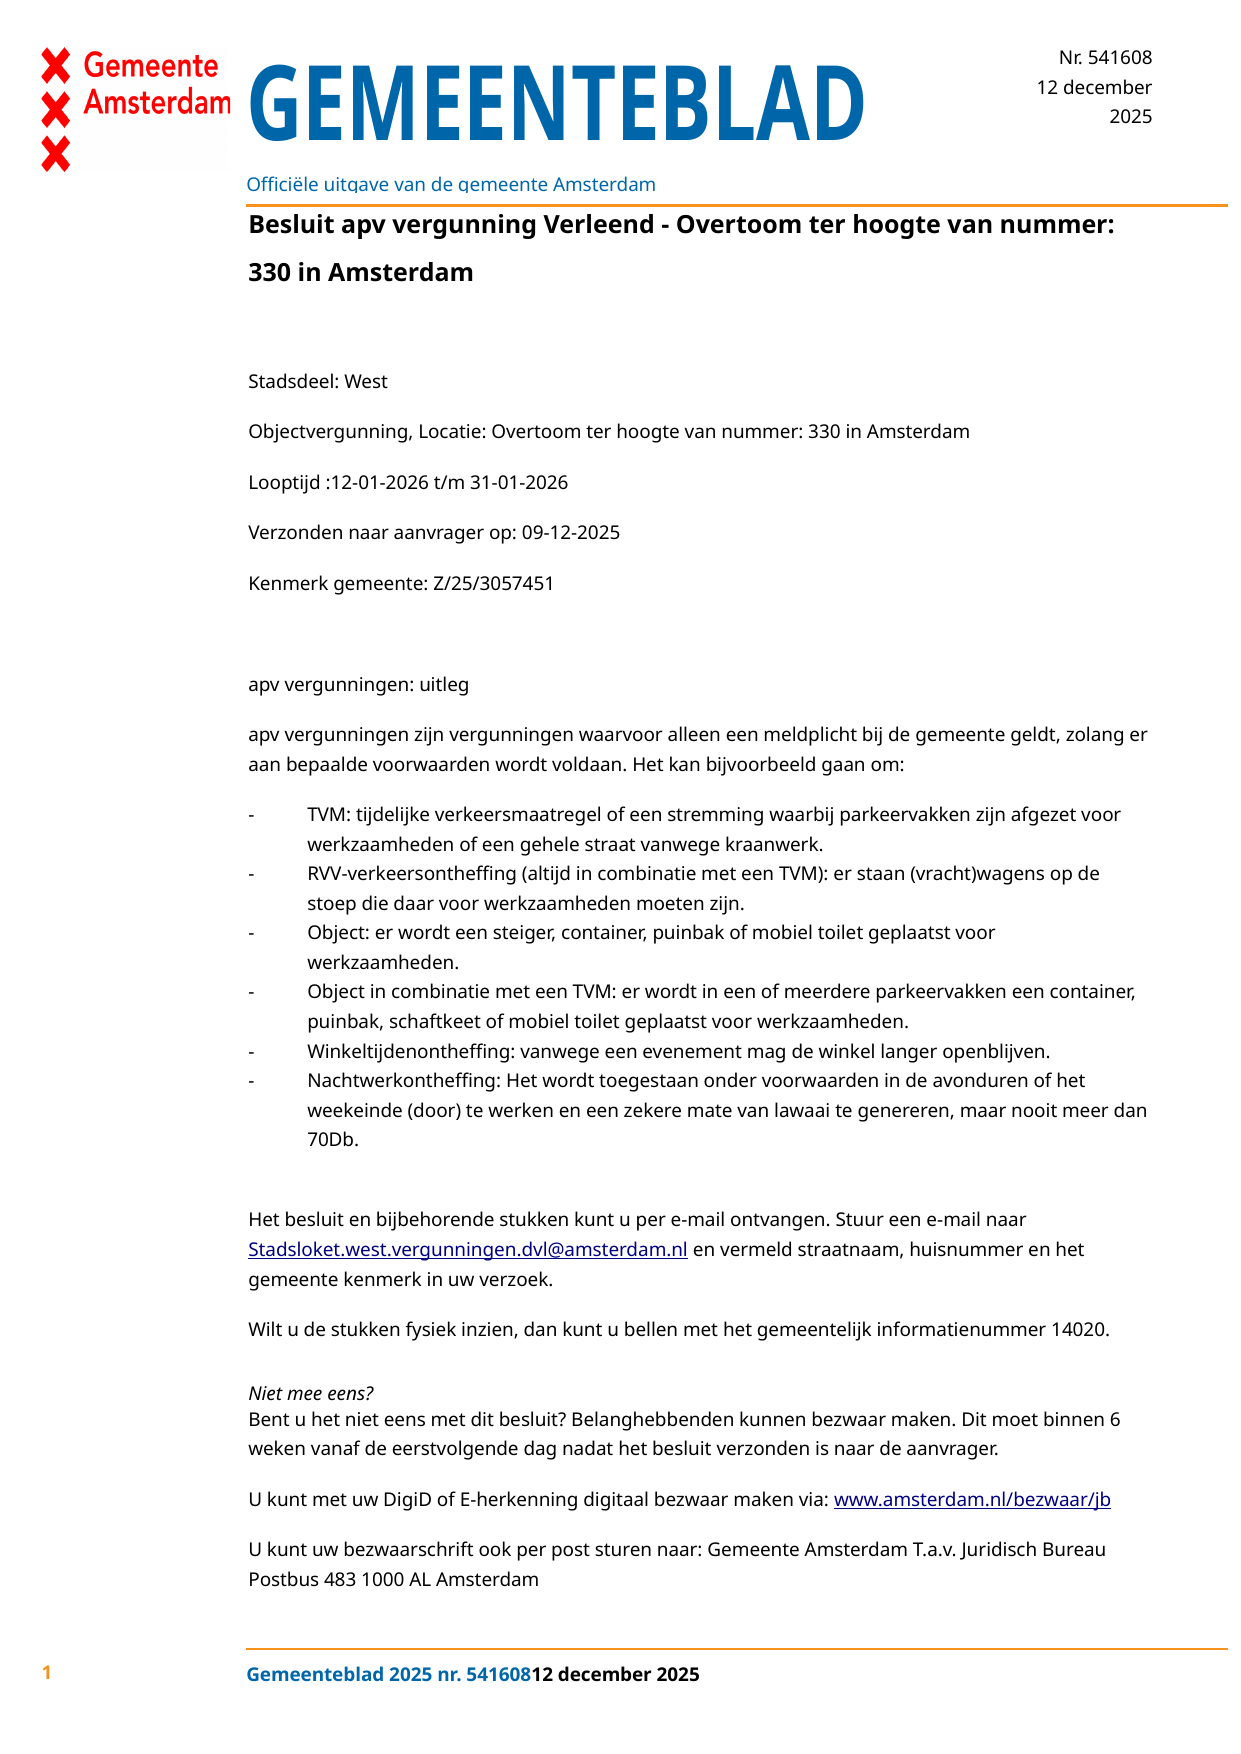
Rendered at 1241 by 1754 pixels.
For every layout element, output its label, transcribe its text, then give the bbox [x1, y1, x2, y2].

list RVV-verkeersontheffing (altijd in combinatie met een TVM): er staan (vracht)wagens op de stoep die daar voor werkzaamheden moeten zijn. [248, 860, 1152, 916]
text apv vergunningen zijn vergunningen waarvoor alleen een meldplicht bij de gemeente geldt, zolang er aan bepaalde voorwaarden wordt voldaan. Het kan bijvoorbeeld gaan om: [248, 721, 1152, 777]
text Niet mee eens? [248, 1380, 1152, 1406]
picture [41, 47, 231, 172]
list Nachtwerkontheffing: Het wordt toegestaan onder voorwaarden in de avonduren of het weekeinde (door) te werken en een zekere mate van lawaai te genereren, maar nooit meer dan 70Db. [248, 1067, 1152, 1152]
text Kenmerk gemeente: Z/25/3057451 [248, 570, 1152, 596]
text U kunt met uw DigiD of E-herkenning digitaal bezwaar maken via: www.amsterdam.nl/bezwaar/jb [248, 1486, 1152, 1512]
text Looptijd :12-01-2026 t/m 31-01-2026 [248, 469, 1152, 495]
text Stadsdeel: West [248, 368, 1152, 394]
text Besluit apv vergunning Verleend - Overtoom ter hoogte van nummer: 330 in Amsterdam [248, 207, 1152, 288]
list Object in combinatie met een TVM: er wordt in een of meerdere parkeervakken een container, puinbak, schaftkeet of mobiel toilet geplaatst voor werkzaamheden. [248, 979, 1152, 1034]
list Object: er wordt een steiger, container, puinbak of mobiel toilet geplaatst voor werkzaamheden. [248, 919, 1152, 975]
list TVM: tijdelijke verkeersmaatregel of een stremming waarbij parkeervakken zijn afgezet voor werkzaamheden of een gehele straat vanwege kraanwerk. [248, 801, 1152, 857]
text apv vergunningen: uitleg [248, 671, 1152, 697]
text Wilt u de stukken fysiek inzien, dan kunt u bellen met het gemeentelijk informatienummer 14020. [248, 1316, 1152, 1342]
list Winkeltijdenontheffing: vanwege een evenement mag de winkel langer openblijven. [248, 1038, 1152, 1064]
text Het besluit en bijbehorende stukken kunt u per e-mail ontvangen. Stuur een e-mail naar Stadsloket.west.vergunningen.dvl@amsterdam.nl en vermeld straatnaam, huisnummer en het gemeente kenmerk in uw verzoek. [248, 1207, 1152, 1292]
text Bent u het niet eens met dit besluit? Belanghebbenden kunnen bezwaar maken. Dit moet binnen 6 weken vanaf de eerstvolgende dag nadat het besluit verzonden is naar de aanvrager. [248, 1406, 1152, 1461]
text Verzonden naar aanvrager op: 09-12-2025 [248, 519, 1152, 545]
text U kunt uw bezwaarschrift ook per post sturen naar: Gemeente Amsterdam T.a.v. Juridisch Bureau Postbus 483 1000 AL Amsterdam [248, 1536, 1152, 1592]
text Objectvergunning, Locatie: Overtoom ter hoogte van nummer: 330 in Amsterdam [248, 419, 1152, 444]
